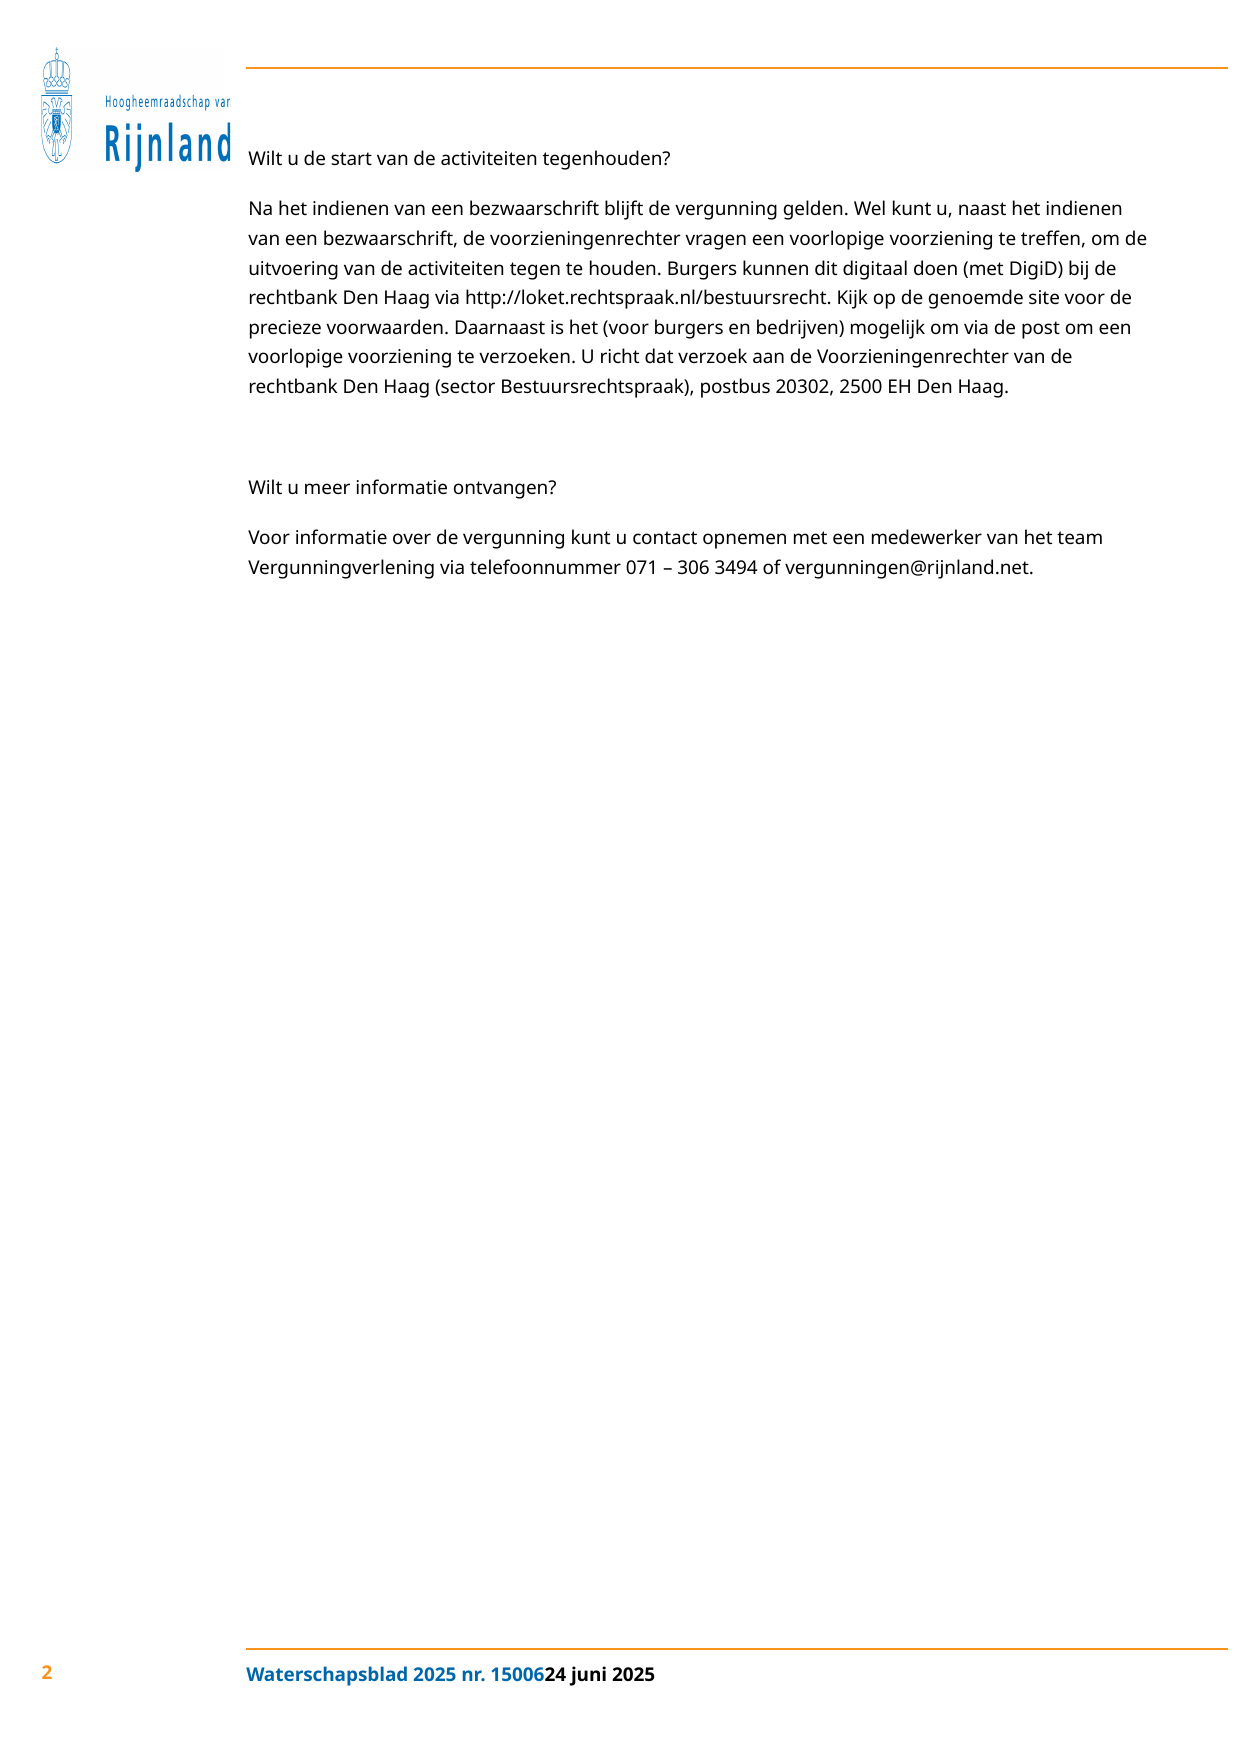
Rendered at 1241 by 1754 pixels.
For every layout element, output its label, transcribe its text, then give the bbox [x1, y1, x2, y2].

text Voor informatie over de vergunning kunt u contact opnemen met een medewerker van het team Vergunningverlening via telefoonnummer 071 – 306 3494 of vergunningen@rijnland.net. [248, 524, 1152, 580]
text Wilt u meer informatie ontvangen? [248, 474, 1152, 500]
text Wilt u de start van de activiteiten tegenhouden? [248, 145, 1152, 171]
text Na het indienen van een bezwaarschrift blijft de vergunning gelden. Wel kunt u, naast het indienen van een bezwaarschrift, de voorzieningenrechter vragen een voorlopige voorziening te treffen, om de uitvoering van de activiteiten tegen te houden. Burgers kunnen dit digitaal doen (met DigiD) bij de rechtbank Den Haag via http://loket.rechtspraak.nl/bestuursrecht. Kijk op de genoemde site voor de precieze voorwaarden. Daarnaast is het (voor burgers en bedrijven) mogelijk om via de post om een voorlopige voorziening te verzoeken. U richt dat verzoek aan de Voorzieningenrechter van de rechtbank Den Haag (sector Bestuursrechtspraak), postbus 20302, 2500 EH Den Haag. [248, 196, 1152, 399]
picture [41, 47, 231, 172]
